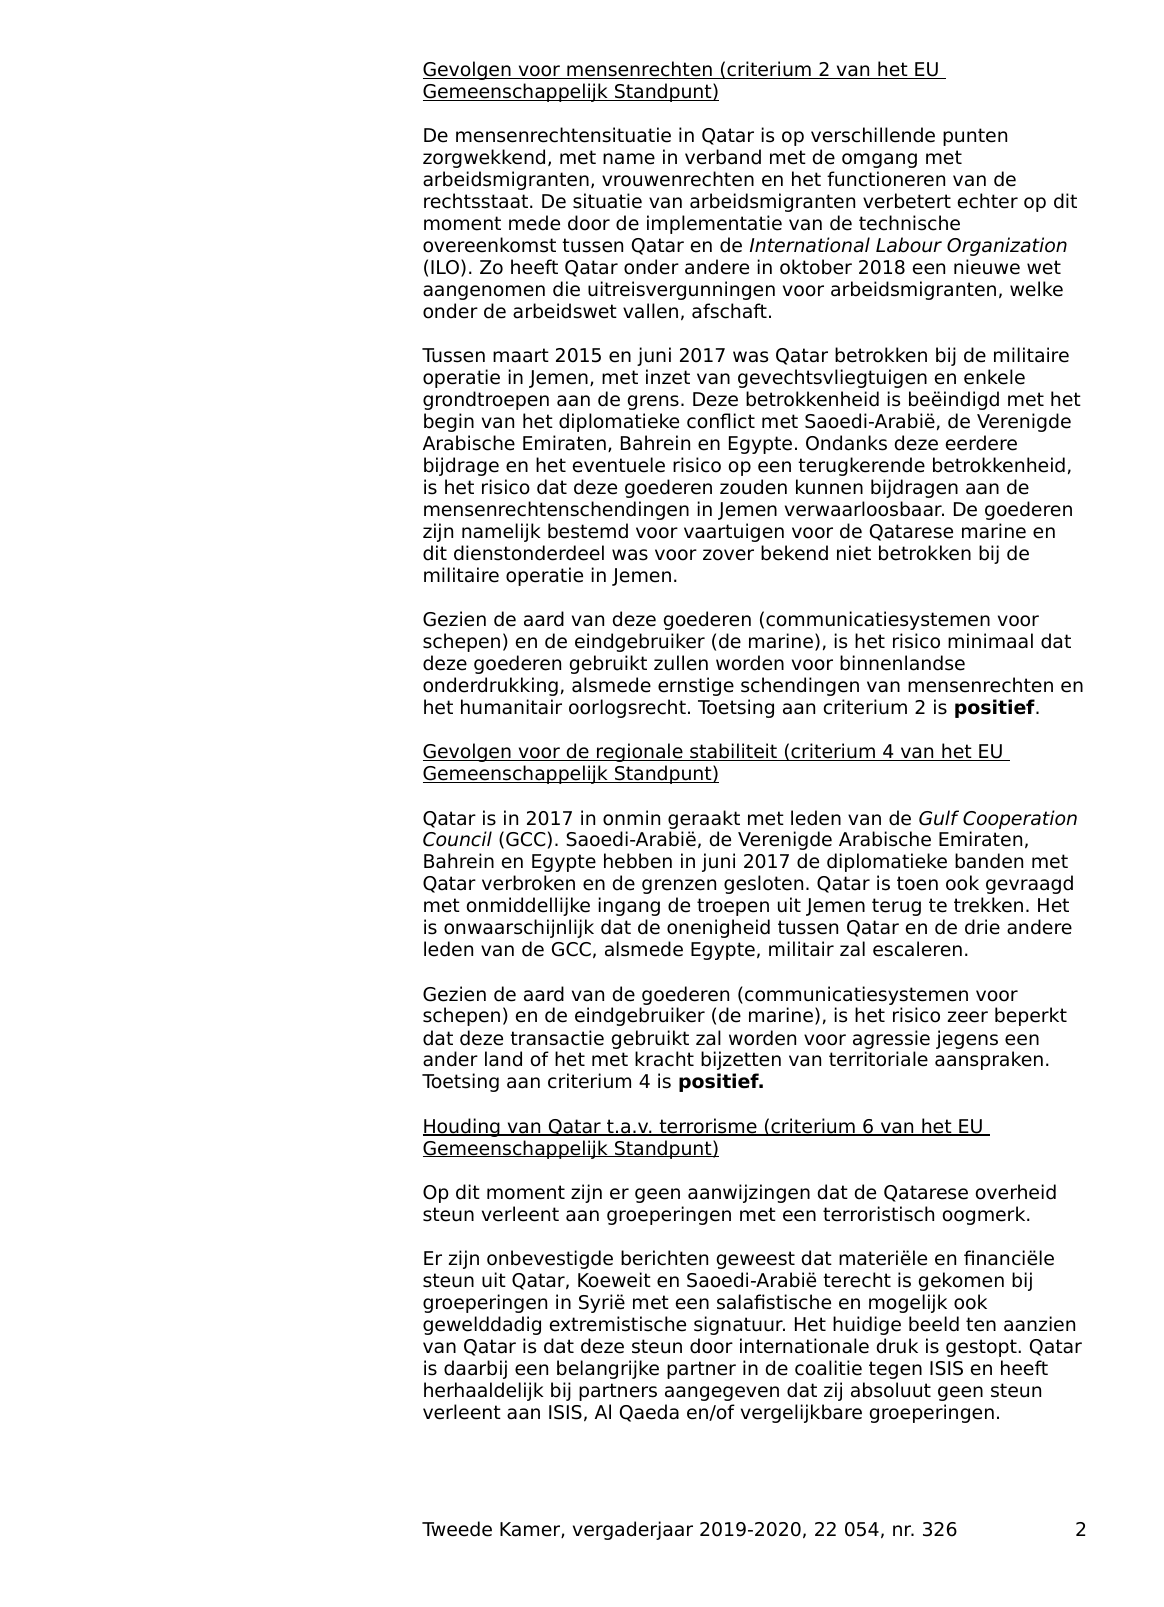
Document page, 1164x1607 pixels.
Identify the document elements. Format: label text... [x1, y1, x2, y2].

text Tussen maart 2015 en juni 2017 was Qatar betrokken bij de militaire operatie in Jemen, met inzet van gevechtsvliegtuigen en enkele grondtroepen aan de grens. Deze betrokkenheid is beëindigd met het begin van het diplomatieke conflict met Saoedi-Arabië, de Verenigde Arabische Emiraten, Bahrein en Egypte. Ondanks deze eerdere bijdrage en het eventuele risico op een terugkerende betrokkenheid, is het risico dat deze goederen zouden kunnen bijdragen aan de mensenrechtenschendingen in Jemen verwaarloosbaar. De goederen zijn namelijk bestemd voor vaartuigen voor de Qatarese marine en dit dienstonderdeel was voor zover bekend niet betrokken bij de militaire operatie in Jemen. [422, 345, 1087, 587]
text Qatar is in 2017 in onmin geraakt met leden van de Gulf Cooperation Council (GCC). Saoedi-Arabië, de Verenigde Arabische Emiraten, Bahrein en Egypte hebben in juni 2017 de diplomatieke banden met Qatar verbroken en de grenzen gesloten. Qatar is toen ook gevraagd met onmiddellijke ingang de troepen uit Jemen terug te trekken. Het is onwaarschijnlijk dat de onenigheid tussen Qatar en de drie andere leden van de GCC, alsmede Egypte, militair zal escaleren. [422, 807, 1087, 961]
subtitle Gevolgen voor de regionale stabiliteit (criterium 4 van het EU Gemeenschappelijk Standpunt) [422, 741, 1087, 785]
text Er zijn onbevestigde berichten geweest dat materiële en financiële steun uit Qatar, Koeweit en Saoedi-Arabië terecht is gekomen bij groeperingen in Syrië met een salafistische en mogelijk ook gewelddadig extremistische signatuur. Het huidige beeld ten aanzien van Qatar is dat deze steun door internationale druk is gestopt. Qatar is daarbij een belangrijke partner in de coalitie tegen ISIS en heeft herhaaldelijk bij partners aangegeven dat zij absoluut geen steun verleent aan ISIS, Al Qaeda en/of vergelijkbare groeperingen. [422, 1248, 1087, 1424]
text Op dit moment zijn er geen aanwijzingen dat de Qatarese overheid steun verleent aan groeperingen met een terroristisch oogmerk. [422, 1182, 1087, 1226]
text Gezien de aard van de goederen (communicatiesystemen voor schepen) en de eindgebruiker (de marine), is het risico zeer beperkt dat deze transactie gebruikt zal worden voor agressie jegens een ander land of het met kracht bijzetten van territoriale aanspraken. Toetsing aan criterium 4 is positief. [422, 983, 1087, 1093]
subtitle Houding van Qatar t.a.v. terrorisme (criterium 6 van het EU Gemeenschappelijk Standpunt) [422, 1116, 1087, 1159]
subtitle Gevolgen voor mensenrechten (criterium 2 van het EU Gemeenschappelijk Standpunt) [422, 59, 1087, 103]
text De mensenrechtensituatie in Qatar is op verschillende punten zorgwekkend, met name in verband met de omgang met arbeidsmigranten, vrouwenrechten en het functioneren van de rechtsstaat. De situatie van arbeidsmigranten verbetert echter op dit moment mede door de implementatie van de technische overeenkomst tussen Qatar en de International Labour Organization (ILO). Zo heeft Qatar onder andere in oktober 2018 een nieuwe wet aangenomen die uitreisvergunningen voor arbeidsmigranten, welke onder de arbeidswet vallen, afschaft. [422, 125, 1087, 323]
text Gezien de aard van deze goederen (communicatiesystemen voor schepen) en de eindgebruiker (de marine), is het risico minimaal dat deze goederen gebruikt zullen worden voor binnenlandse onderdrukking, alsmede ernstige schendingen van mensenrechten en het humanitair oorlogsrecht. Toetsing aan criterium 2 is positief. [422, 609, 1087, 719]
